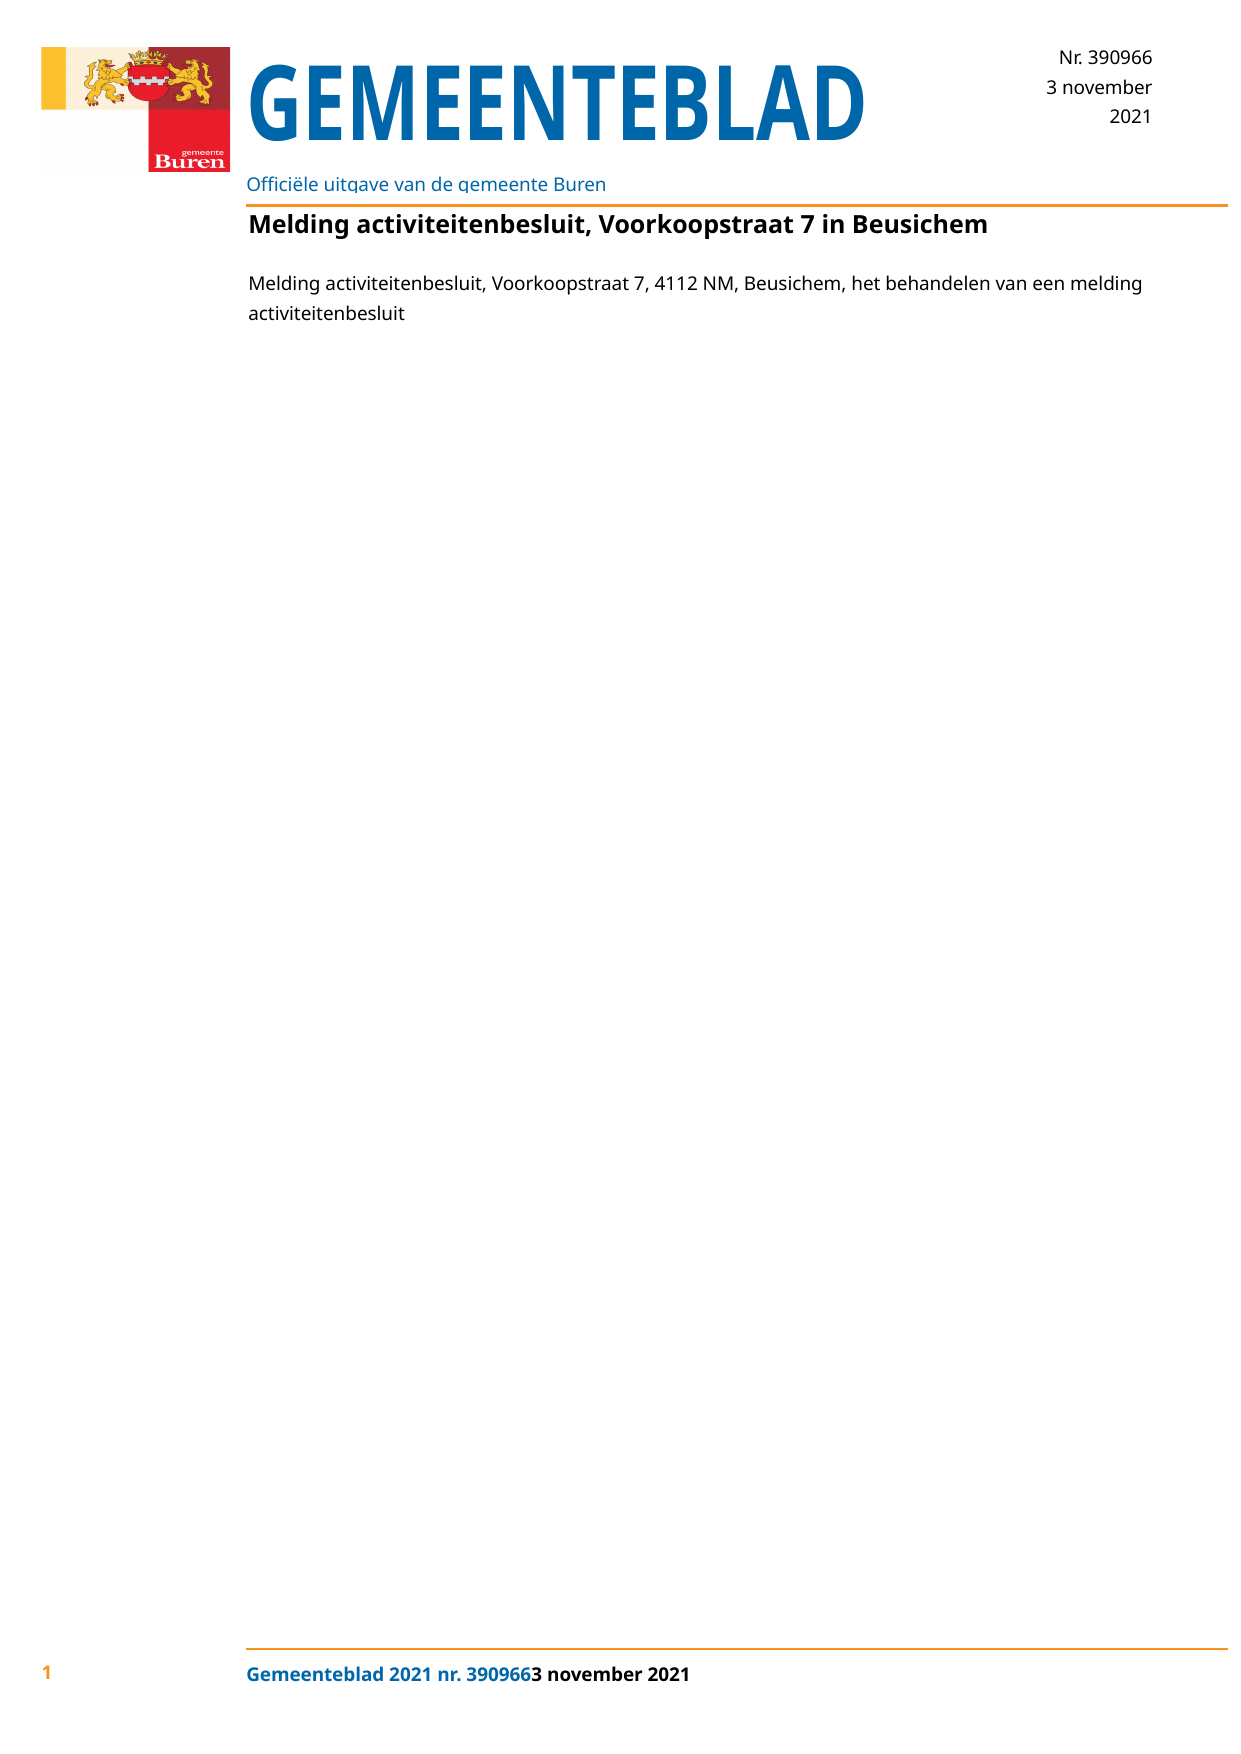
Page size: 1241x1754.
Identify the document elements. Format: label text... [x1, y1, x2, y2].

text Melding activiteitenbesluit, Voorkoopstraat 7 in Beusichem [248, 207, 1152, 241]
text Melding activiteitenbesluit, Voorkoopstraat 7, 4112 NM, Beusichem, het behandelen van een melding activiteitenbesluit [248, 270, 1152, 326]
picture [41, 47, 231, 172]
